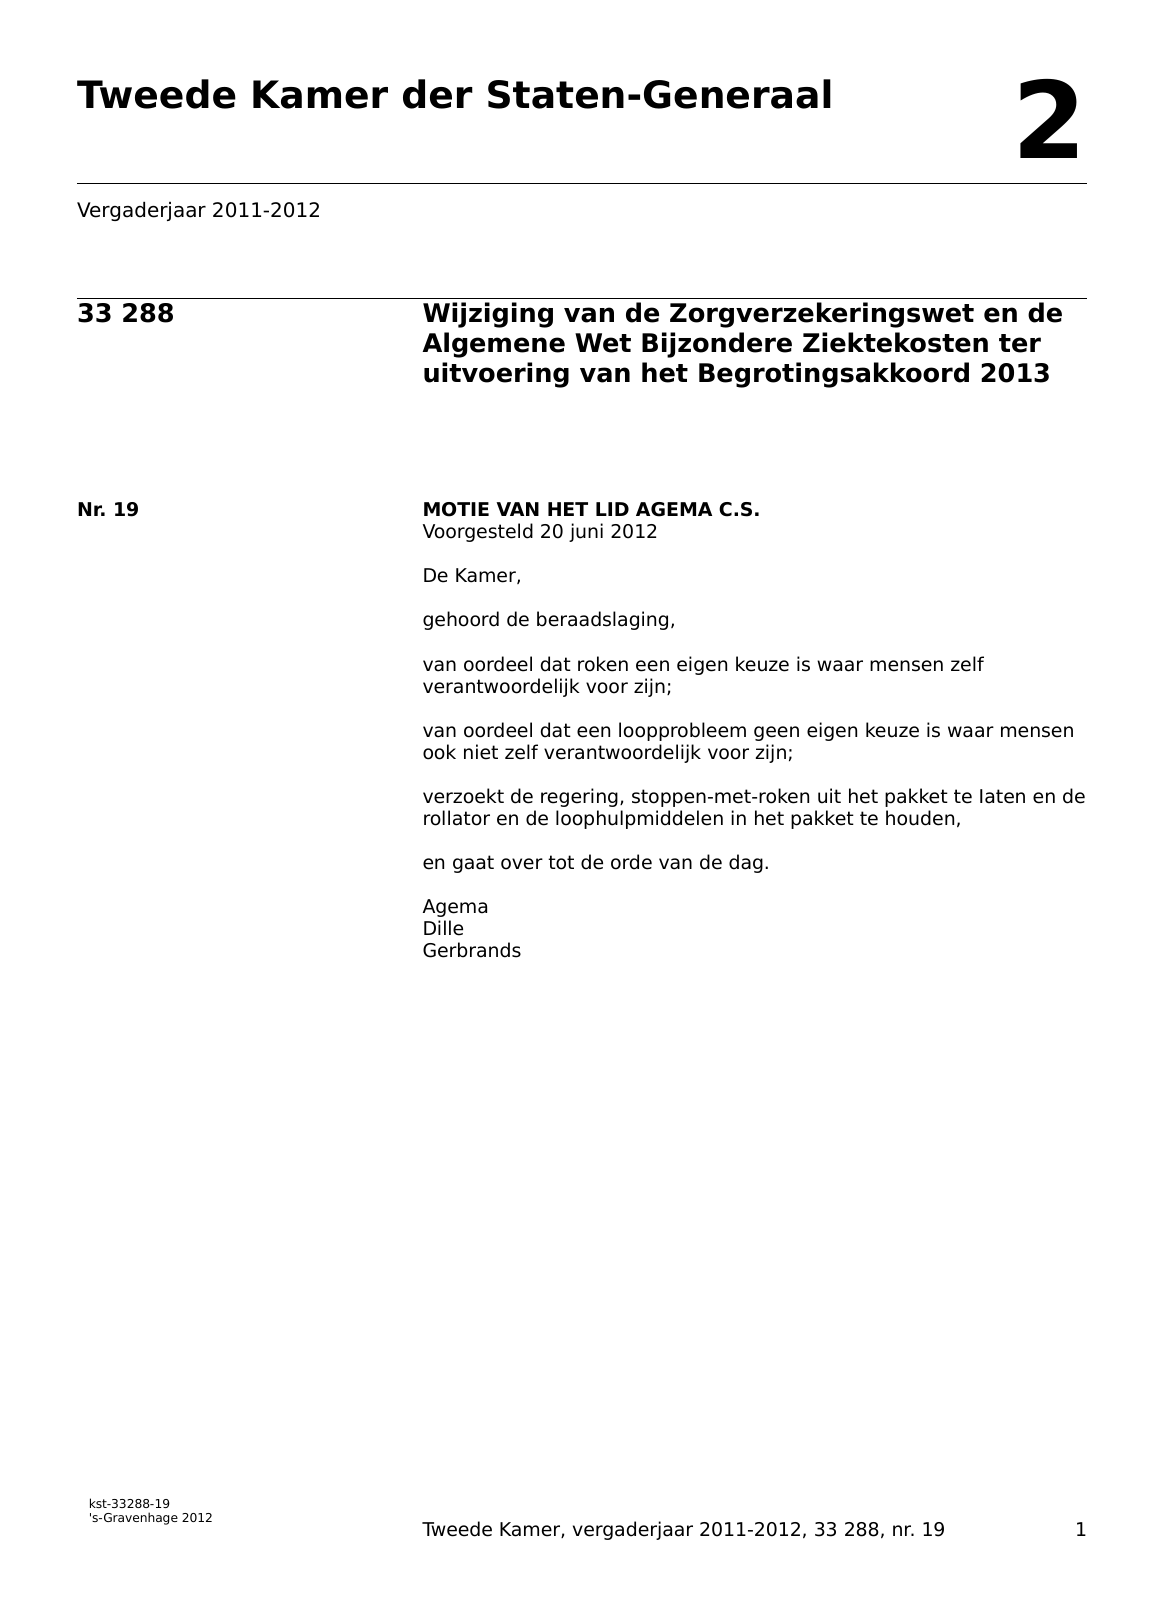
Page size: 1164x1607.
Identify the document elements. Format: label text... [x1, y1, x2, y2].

subtitle Nr. 19 MOTIE VAN HET LID AGEMA C.S. [77, 499, 1087, 521]
text gehoord de beraadslaging, [422, 609, 1087, 631]
text De Kamer, [422, 565, 1087, 587]
text 's-Gravenhage 2012 [88, 1511, 323, 1525]
text kst-33288-19 [88, 1497, 323, 1511]
table_header Tweede Kamer der Staten-Generaal [77, 59, 886, 183]
subtitle 33 288 Wijziging van de Zorgverzekeringswet en de Algemene Wet Bijzondere Ziektekosten ter uitvoering van het Begrotingsakkoord 2013 [77, 299, 1087, 388]
text Agema [422, 896, 1087, 918]
text Voorgesteld 20 juni 2012 [422, 521, 1087, 543]
text van oordeel dat een loopprobleem geen eigen keuze is waar mensen ook niet zelf verantwoordelijk voor zijn; [422, 720, 1087, 764]
text en gaat over tot de orde van de dag. [422, 852, 1087, 874]
text Dille [422, 918, 1087, 940]
text van oordeel dat roken een eigen keuze is waar mensen zelf verantwoordelijk voor zijn; [422, 653, 1087, 697]
table_header 2 [886, 59, 1087, 183]
text Gerbrands [422, 940, 1087, 962]
table_cell Vergaderjaar 2011-2012 [77, 184, 1087, 298]
text verzoekt de regering, stoppen-met-roken uit het pakket te Iaten en de rollator en de loophulpmiddelen in het pakket te houden, [422, 786, 1087, 830]
